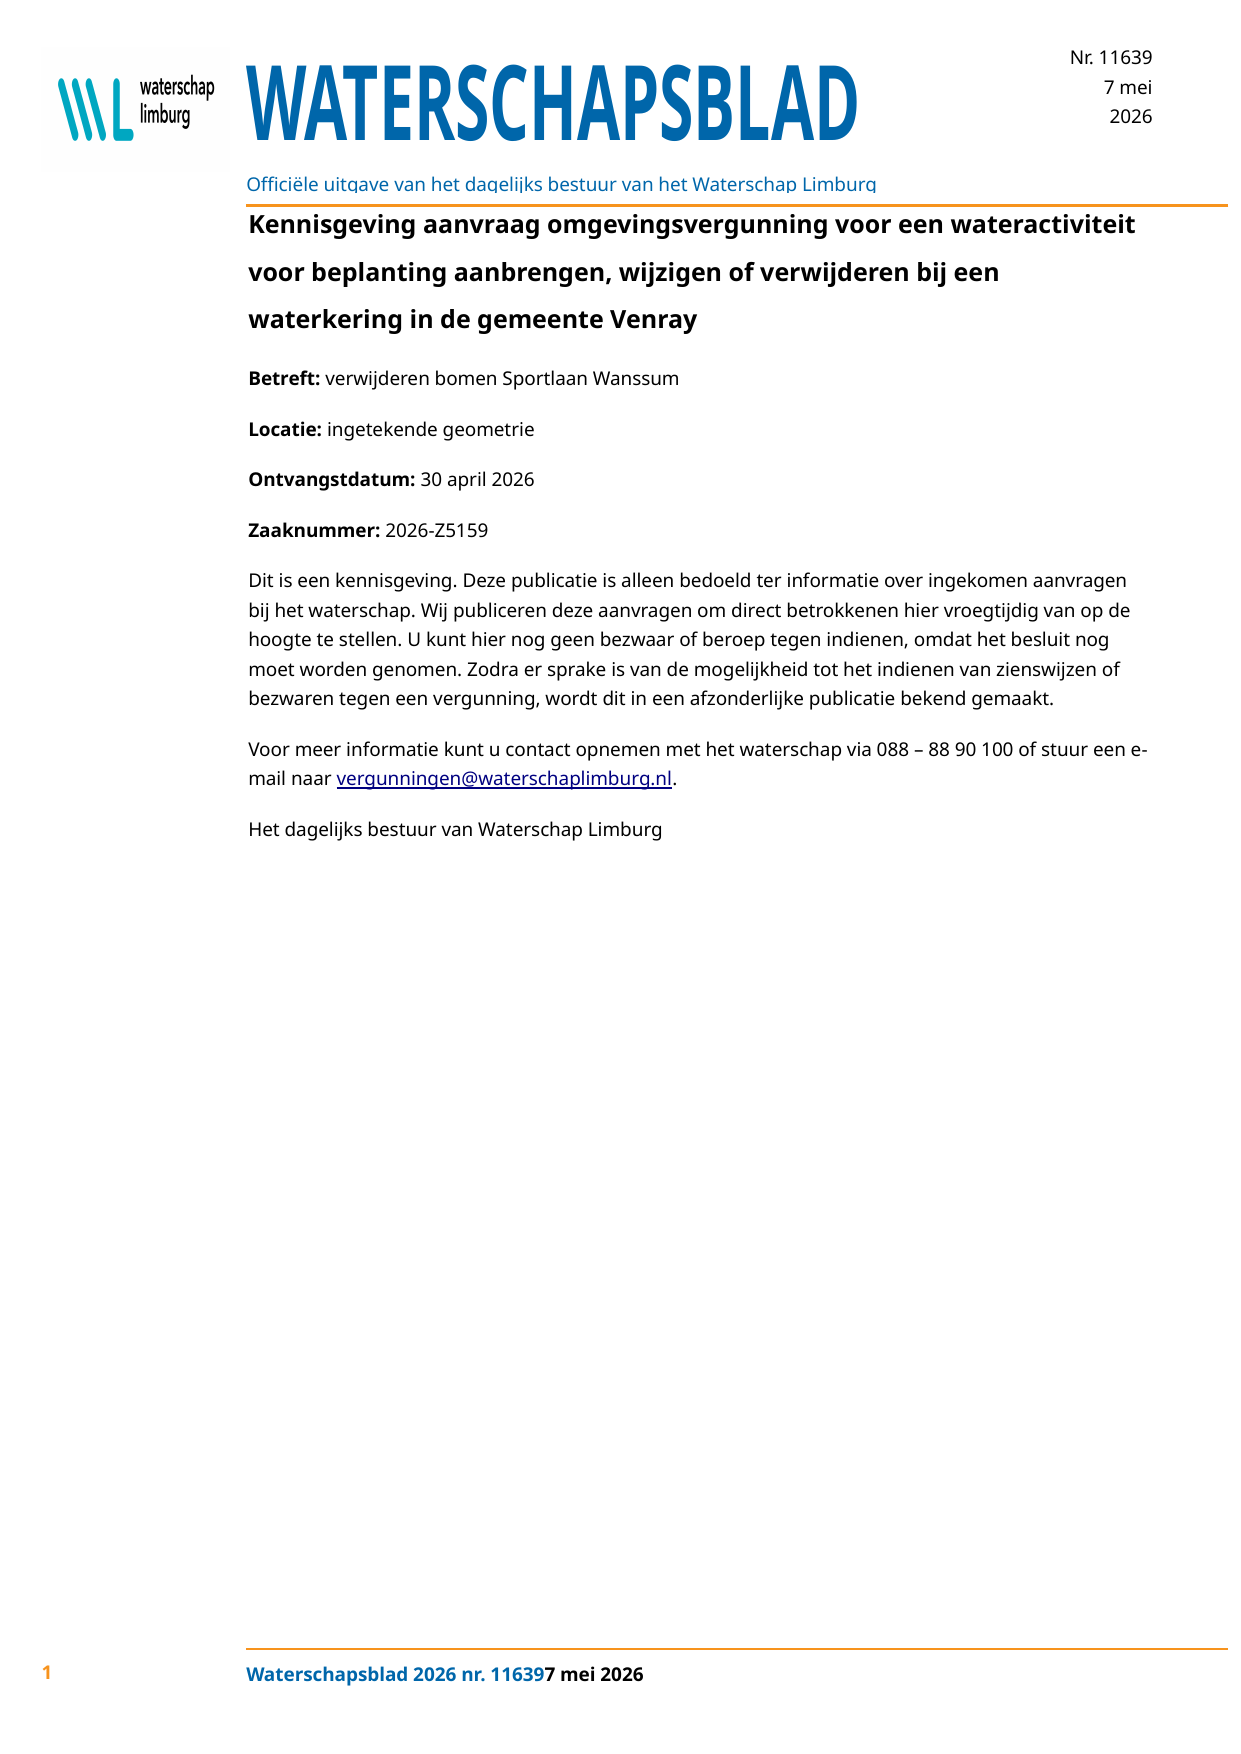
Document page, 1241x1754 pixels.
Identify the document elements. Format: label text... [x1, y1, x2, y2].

text Dit is een kennisgeving. Deze publicatie is alleen bedoeld ter informatie over ingekomen aanvragen bij het waterschap. Wij publiceren deze aanvragen om direct betrokkenen hier vroegtijdig van op de hoogte te stellen. U kunt hier nog geen bezwaar of beroep tegen indienen, omdat het besluit nog moet worden genomen. Zodra er sprake is van de mogelijkheid tot het indienen van zienswijzen of bezwaren tegen een vergunning, wordt dit in een afzonderlijke publicatie bekend gemaakt. [248, 567, 1152, 711]
text Ontvangstdatum: 30 april 2026 [248, 466, 1152, 492]
text Voor meer informatie kunt u contact opnemen met het waterschap via 088 – 88 90 100 of stuur een e-mail naar vergunningen@waterschaplimburg.nl. [248, 736, 1152, 791]
text Locatie: ingetekende geometrie [248, 416, 1152, 442]
picture [41, 47, 231, 172]
text Kennisgeving aanvraag omgevingsvergunning voor een wateractiviteit voor beplanting aanbrengen, wijzigen of verwijderen bij een waterkering in de gemeente Venray [248, 207, 1152, 336]
text Betreft: verwijderen bomen Sportlaan Wanssum [248, 366, 1152, 391]
text Het dagelijks bestuur van Waterschap Limburg [248, 816, 1152, 842]
text Zaaknummer: 2026-Z5159 [248, 517, 1152, 542]
